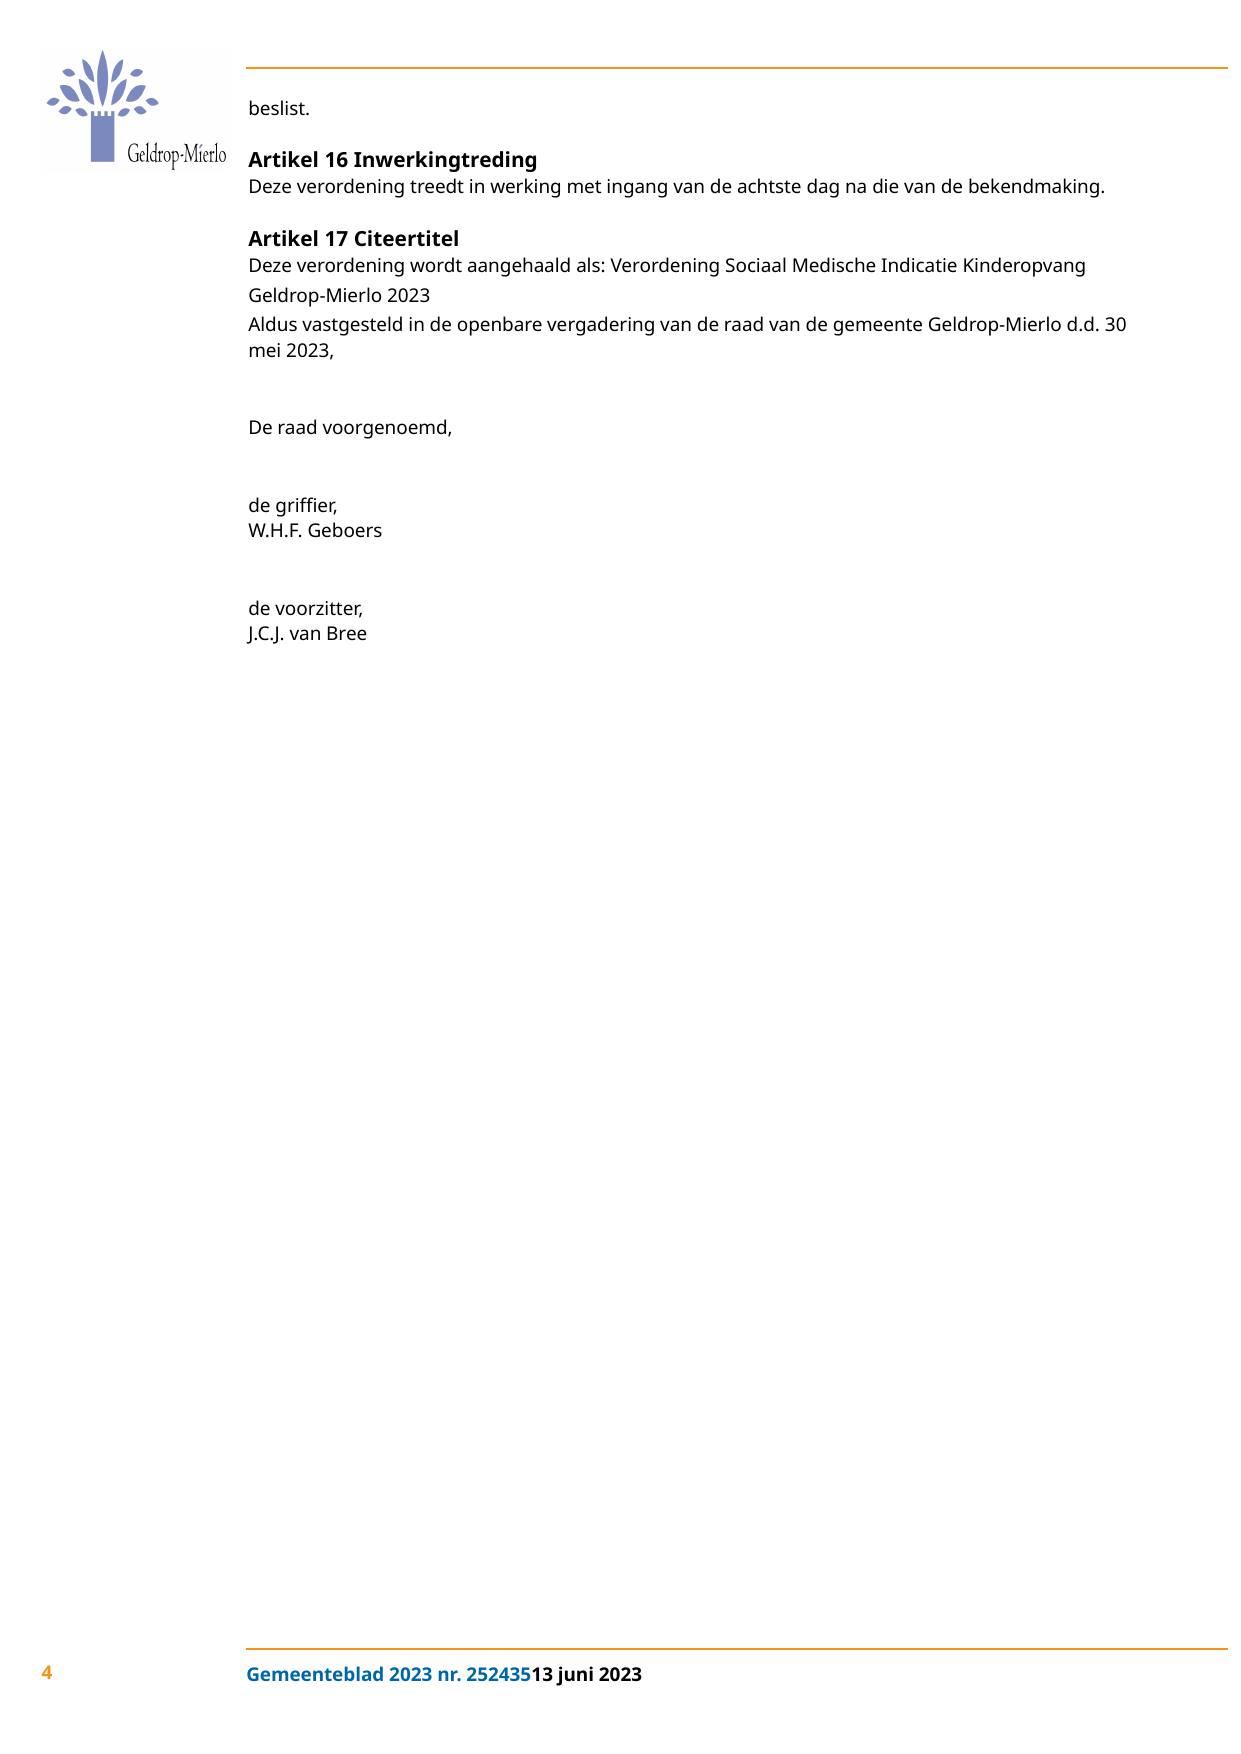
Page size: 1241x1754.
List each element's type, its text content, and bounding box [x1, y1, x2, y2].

text J.C.J. van Bree [248, 620, 1152, 646]
text Deze verordening wordt aangehaald als: Verordening Sociaal Medische Indicatie Kinderopvang Geldrop-Mierlo 2023 [248, 252, 1152, 308]
text Deze verordening treedt in werking met ingang van de achtste dag na die van de bekendmaking. [248, 174, 1152, 199]
text Aldus vastgesteld in de openbare vergadering van de raad van de gemeente Geldrop-Mierlo d.d. 30 mei 2023, [248, 312, 1152, 363]
text De raad voorgenoemd, [248, 414, 1152, 440]
text de voorzitter, [248, 595, 1152, 620]
text de griffier, [248, 492, 1152, 517]
text Artikel 16 Inwerkingtreding [248, 145, 1152, 174]
text W.H.F. Geboers [248, 517, 1152, 543]
text beslist. [248, 95, 1152, 121]
picture [41, 47, 231, 172]
text Artikel 17 Citeertitel [248, 224, 1152, 252]
